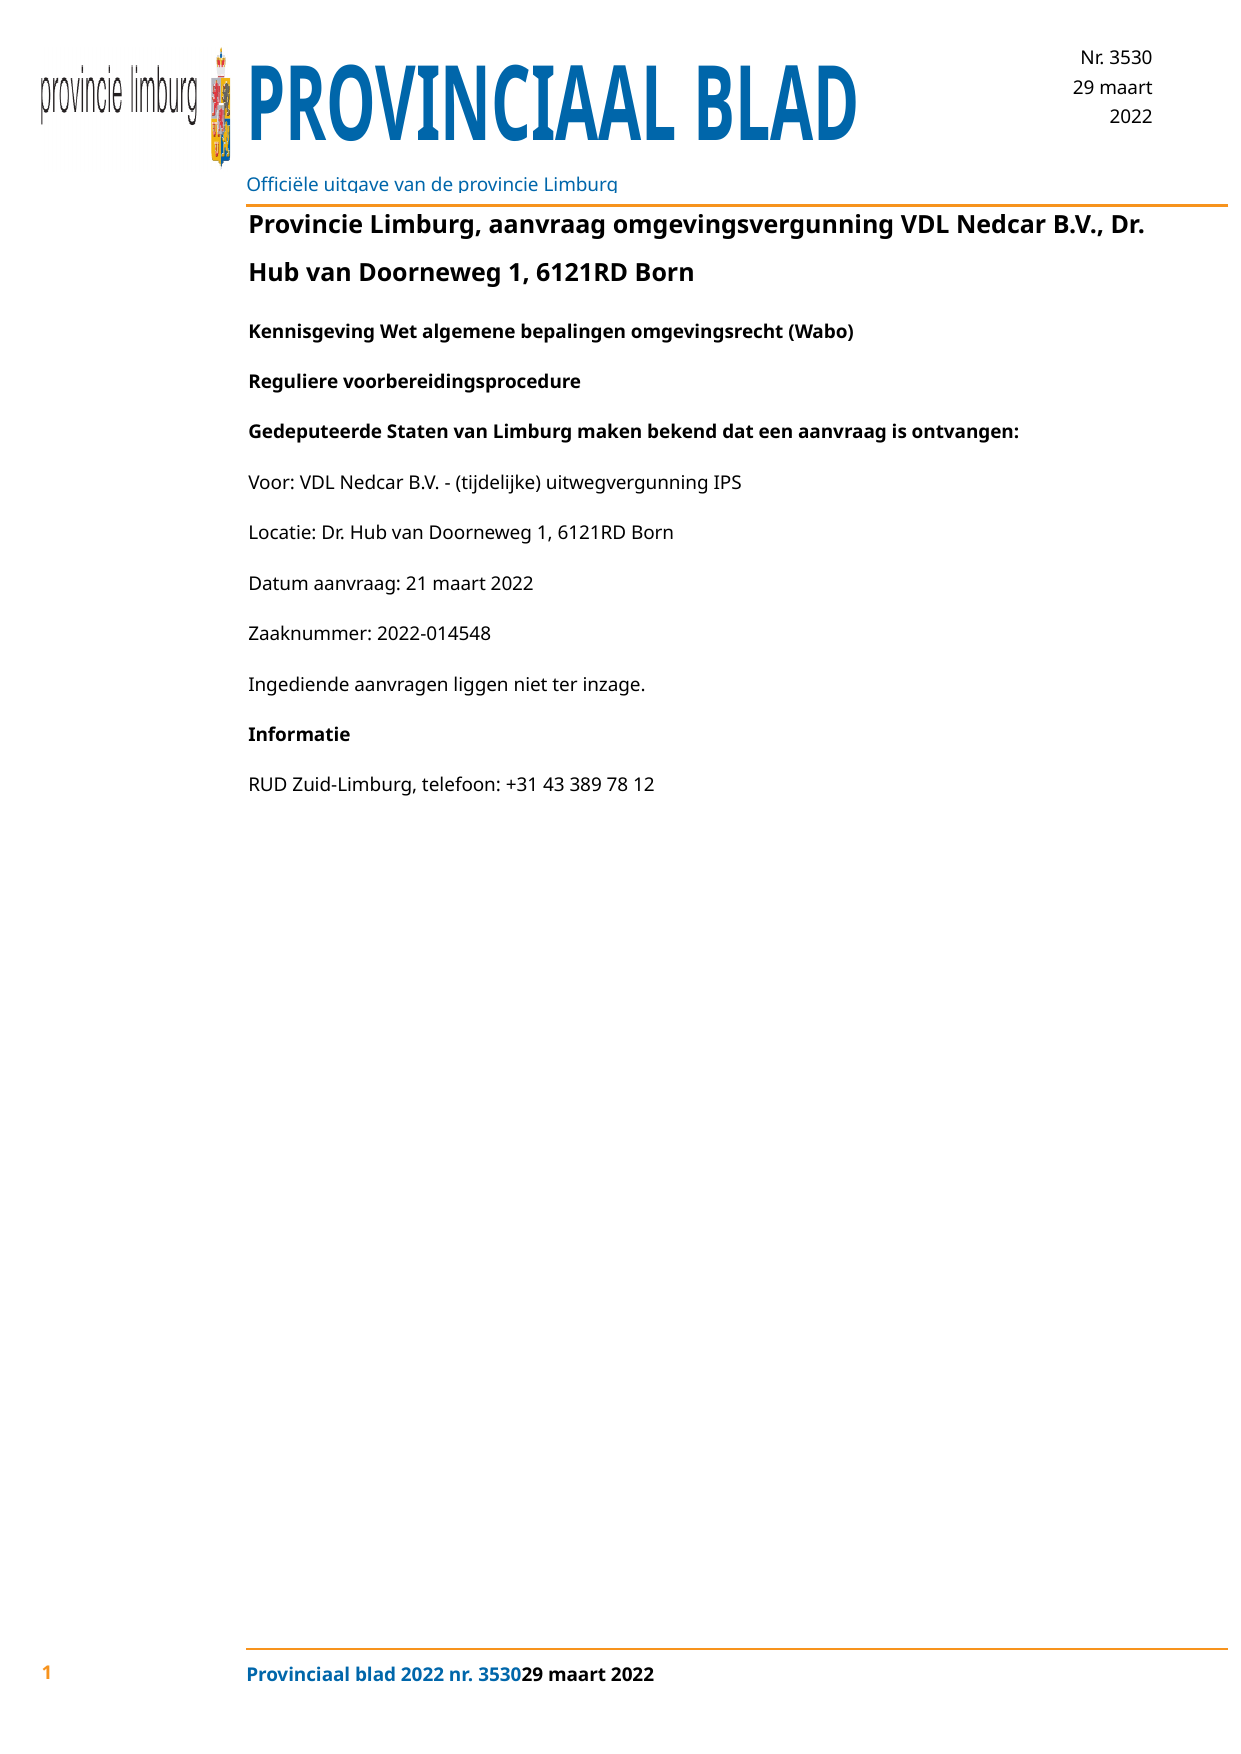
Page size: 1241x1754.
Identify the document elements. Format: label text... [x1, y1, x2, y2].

text Reguliere voorbereidingsprocedure [248, 368, 1152, 394]
text Gedeputeerde Staten van Limburg maken bekend dat een aanvraag is ontvangen: [248, 419, 1152, 444]
text Kennisgeving Wet algemene bepalingen omgevingsrecht (Wabo) [248, 318, 1152, 344]
text Voor: VDL Nedcar B.V. - (tijdelijke) uitwegvergunning IPS [248, 469, 1152, 495]
picture [41, 47, 231, 172]
text Locatie: Dr. Hub van Doorneweg 1, 6121RD Born [248, 519, 1152, 545]
text Datum aanvraag: 21 maart 2022 [248, 570, 1152, 596]
text RUD Zuid-Limburg, telefoon: +31 43 389 78 12 [248, 772, 1152, 797]
text Ingediende aanvragen liggen niet ter inzage. [248, 671, 1152, 697]
text Zaaknummer: 2022-014548 [248, 620, 1152, 646]
text Informatie [248, 721, 1152, 747]
text Provincie Limburg, aanvraag omgevingsvergunning VDL Nedcar B.V., Dr. Hub van Doorneweg 1, 6121RD Born [248, 207, 1152, 288]
